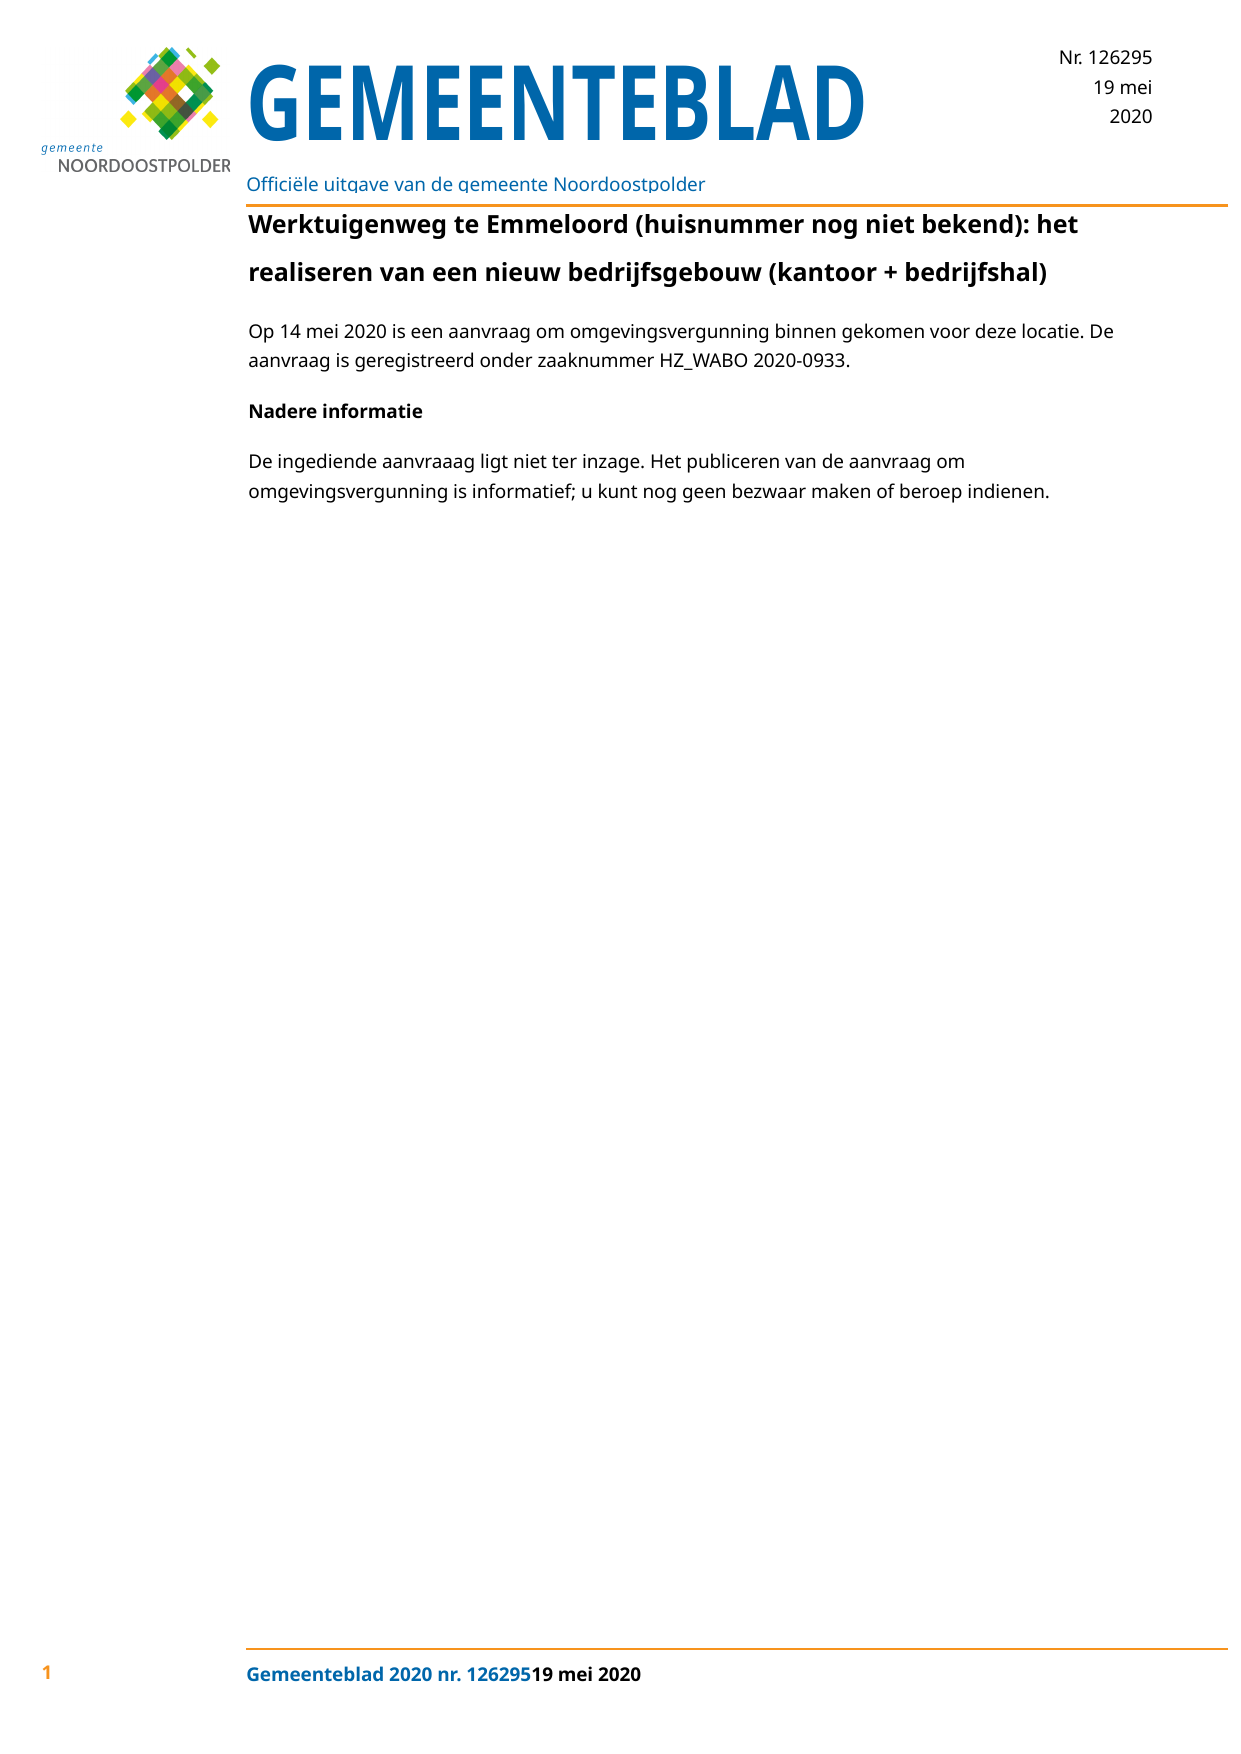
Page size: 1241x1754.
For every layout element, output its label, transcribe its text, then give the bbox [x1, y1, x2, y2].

text Nadere informatie [248, 398, 1152, 424]
text Werktuigenweg te Emmeloord (huisnummer nog niet bekend): het realiseren van een nieuw bedrijfsgebouw (kantoor + bedrijfshal) [248, 207, 1152, 288]
text De ingediende aanvraaag ligt niet ter inzage. Het publiceren van de aanvraag om omgevingsvergunning is informatief; u kunt nog geen bezwaar maken of beroep indienen. [248, 448, 1152, 504]
picture [41, 47, 231, 172]
text Op 14 mei 2020 is een aanvraag om omgevingsvergunning binnen gekomen voor deze locatie. De aanvraag is geregistreerd onder zaaknummer HZ_WABO 2020-0933. [248, 318, 1152, 373]
